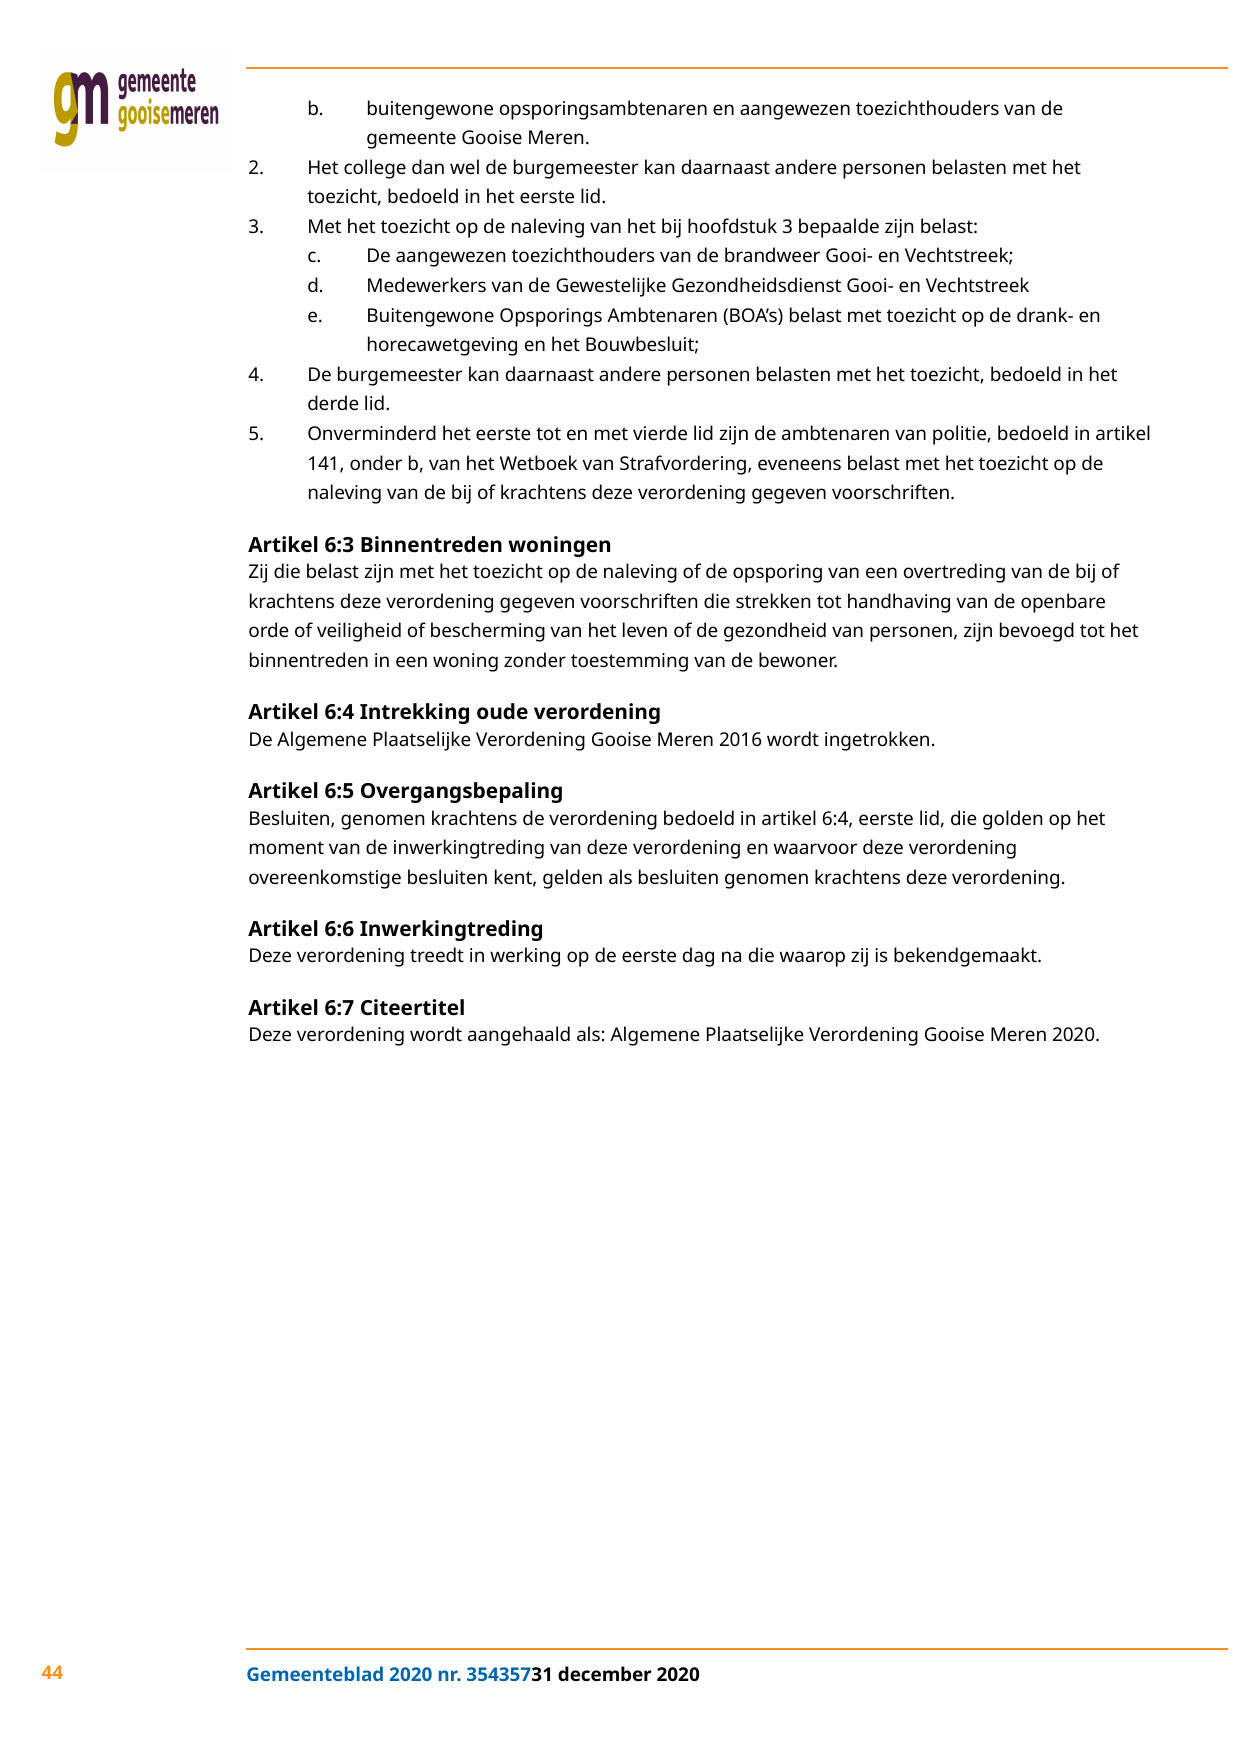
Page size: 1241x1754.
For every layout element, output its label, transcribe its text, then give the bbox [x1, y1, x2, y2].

text Besluiten, genomen krachtens de verordening bedoeld in artikel 6:4, eerste lid, die golden op het moment van de inwerkingtreding van deze verordening en waarvoor deze verordening overeenkomstige besluiten kent, gelden als besluiten genomen krachtens deze verordening. [248, 805, 1152, 889]
text Artikel 6:6 Inwerkingtreding [248, 914, 1152, 943]
list De aangewezen toezichthouders van de brandweer Gooi- en Vechtstreek; [307, 243, 1152, 268]
list De burgemeester kan daarnaast andere personen belasten met het toezicht, bedoeld in het derde lid. [248, 361, 1152, 416]
list Buitengewone Opsporings Ambtenaren (BOA’s) belast met toezicht op de drank- en horecawetgeving en het Bouwbesluit; [307, 302, 1152, 357]
text De Algemene Plaatselijke Verordening Gooise Meren 2016 wordt ingetrokken. [248, 726, 1152, 752]
text Zij die belast zijn met het toezicht op de naleving of de opsporing van een overtreding van de bij of krachtens deze verordening gegeven voorschriften die strekken tot handhaving van de openbare orde of veiligheid of bescherming van het leven of de gezondheid van personen, zijn bevoegd tot het binnentreden in een woning zonder toestemming van de bewoner. [248, 558, 1152, 673]
text Artikel 6:3 Binnentreden woningen [248, 530, 1152, 558]
list Met het toezicht op de naleving van het bij hoofdstuk 3 bepaalde zijn belast: [248, 213, 1152, 239]
text Artikel 6:4 Intrekking oude verordening [248, 697, 1152, 726]
text Deze verordening wordt aangehaald als: Algemene Plaatselijke Verordening Gooise Meren 2020. [248, 1022, 1152, 1047]
text Artikel 6:7 Citeertitel [248, 993, 1152, 1022]
list Medewerkers van de Gewestelijke Gezondheidsdienst Gooi- en Vechtstreek [307, 272, 1152, 298]
text Artikel 6:5 Overgangsbepaling [248, 776, 1152, 805]
list Het college dan wel de burgemeester kan daarnaast andere personen belasten met het toezicht, bedoeld in het eerste lid. [248, 154, 1152, 209]
text Deze verordening treedt in werking op de eerste dag na die waarop zij is bekendgemaakt. [248, 943, 1152, 968]
picture [41, 47, 231, 172]
list Onverminderd het eerste tot en met vierde lid zijn de ambtenaren van politie, bedoeld in artikel 141, onder b, van het Wetboek van Strafvordering, eveneens belast met het toezicht op de naleving van de bij of krachtens deze verordening gegeven voorschriften. [248, 420, 1152, 505]
list buitengewone opsporingsambtenaren en aangewezen toezichthouders van de gemeente Gooise Meren. [307, 95, 1152, 150]
